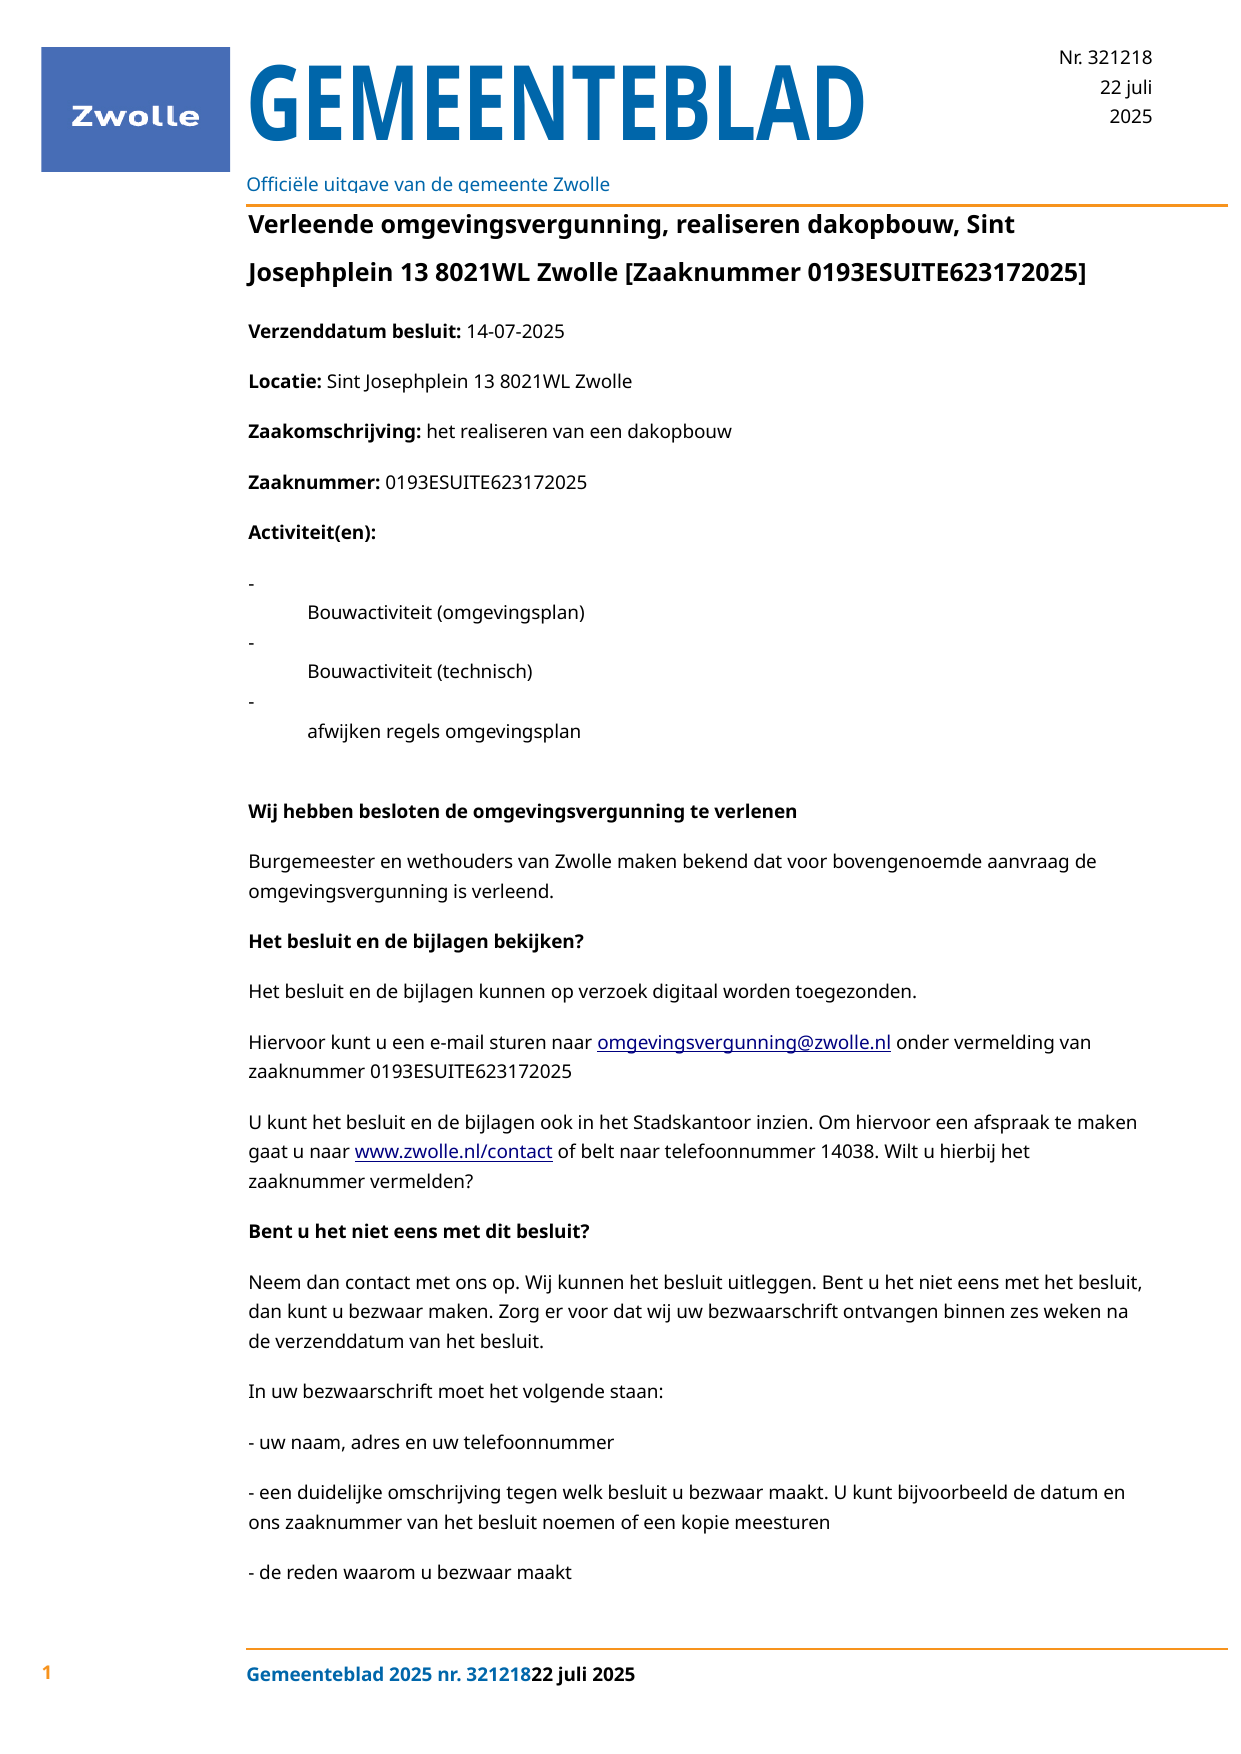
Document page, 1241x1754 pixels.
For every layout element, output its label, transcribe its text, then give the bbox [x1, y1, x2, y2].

text Verleende omgevingsvergunning, realiseren dakopbouw, Sint Josephplein 13 8021WL Zwolle [Zaaknummer 0193ESUITE623172025] [248, 207, 1152, 288]
text - uw naam, adres en uw telefoonnummer [248, 1429, 1152, 1455]
text Burgemeester en wethouders van Zwolle maken bekend dat voor bovengenoemde aanvraag de omgevingsvergunning is verleend. [248, 848, 1152, 904]
text Wij hebben besloten de omgevingsvergunning te verlenen [248, 798, 1152, 824]
text - de reden waarom u bezwaar maakt [248, 1559, 1152, 1585]
text Zaakomschrijving: het realiseren van een dakopbouw [248, 419, 1152, 444]
text Het besluit en de bijlagen bekijken? [248, 928, 1152, 954]
text - een duidelijke omschrijving tegen welk besluit u bezwaar maakt. U kunt bijvoorbeeld de datum en ons zaaknummer van het besluit noemen of een kopie meesturen [248, 1479, 1152, 1535]
text Hiervoor kunt u een e-mail sturen naar omgevingsvergunning@zwolle.nl onder vermelding van zaaknummer 0193ESUITE623172025 [248, 1029, 1152, 1084]
text Het besluit en de bijlagen kunnen op verzoek digitaal worden toegezonden. [248, 979, 1152, 1004]
text U kunt het besluit en de bijlagen ook in het Stadskantoor inzien. Om hiervoor een afspraak te maken gaat u naar www.zwolle.nl/contact of belt naar telefoonnummer 14038. Wilt u hierbij het zaaknummer vermelden? [248, 1109, 1152, 1194]
list Bouwactiviteit (technisch) [248, 659, 1152, 684]
text In uw bezwaarschrift moet het volgende staan: [248, 1379, 1152, 1404]
list Bouwactiviteit (omgevingsplan) [248, 599, 1152, 625]
text Activiteit(en): [248, 519, 1152, 545]
text Bent u het niet eens met dit besluit? [248, 1219, 1152, 1244]
text Locatie: Sint Josephplein 13 8021WL Zwolle [248, 368, 1152, 394]
text Neem dan contact met ons op. Wij kunnen het besluit uitleggen. Bent u het niet eens met het besluit, dan kunt u bezwaar maken. Zorg er voor dat wij uw bezwaarschrift ontvangen binnen zes weken na de verzenddatum van het besluit. [248, 1269, 1152, 1354]
picture [41, 47, 231, 172]
text Verzenddatum besluit: 14-07-2025 [248, 318, 1152, 344]
list afwijken regels omgevingsplan [248, 718, 1152, 744]
text Zaaknummer: 0193ESUITE623172025 [248, 469, 1152, 495]
